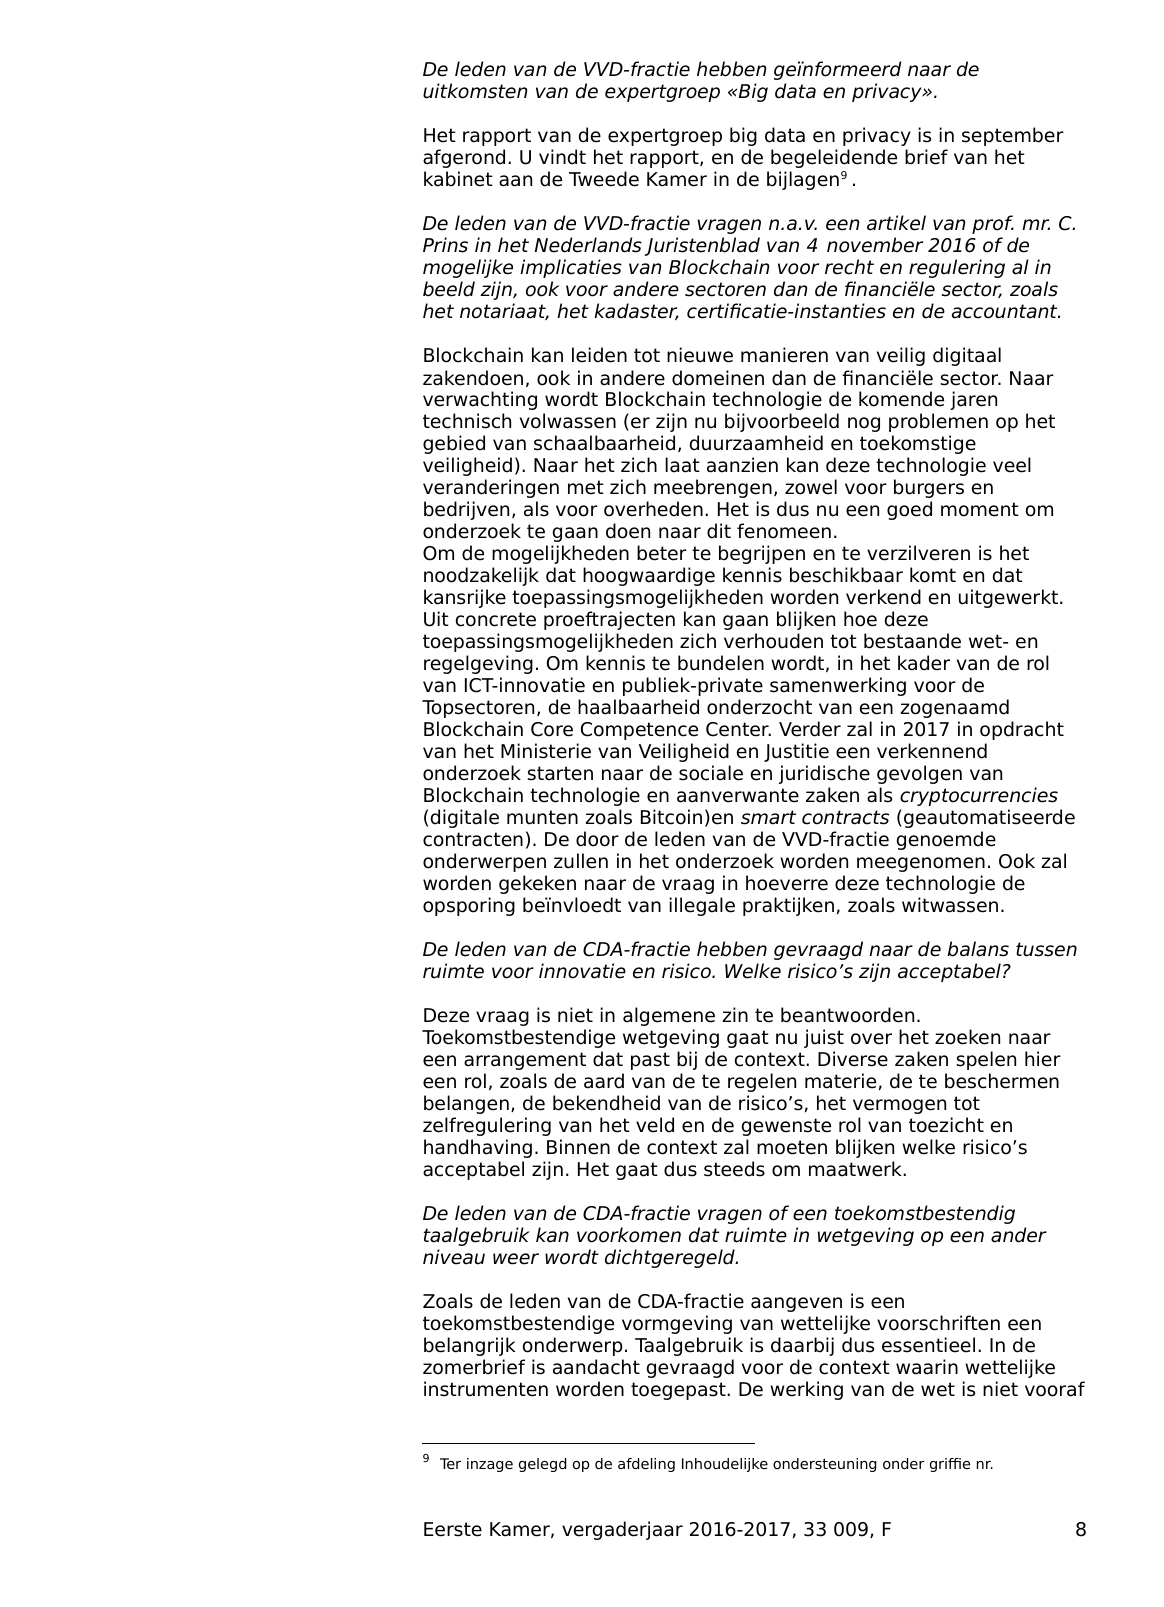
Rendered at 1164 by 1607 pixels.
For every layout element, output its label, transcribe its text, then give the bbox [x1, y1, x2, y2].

text Zoals de leden van de CDA-fractie aangeven is een toekomstbestendige vormgeving van wettelijke voorschriften een belangrijk onderwerp. Taalgebruik is daarbij dus essentieel. In de zomerbrief is aandacht gevraagd voor de context waarin wettelijke instrumenten worden toegepast. De werking van de wet is niet vooraf [422, 1291, 1087, 1401]
text Ter inzage gelegd op de afdeling Inhoudelijke ondersteuning onder griffie nr. [422, 1452, 1087, 1474]
text Om de mogelijkheden beter te begrijpen en te verzilveren is het noodzakelijk dat hoogwaardige kennis beschikbaar komt en dat kansrijke toepassingsmogelijkheden worden verkend en uitgewerkt. Uit concrete proeftrajecten kan gaan blijken hoe deze toepassingsmogelijkheden zich verhouden tot bestaande wet- en regelgeving. Om kennis te bundelen wordt, in het kader van de rol van ICT-innovatie en publiek-private samenwerking voor de Topsectoren, de haalbaarheid onderzocht van een zogenaamd Blockchain Core Competence Center. Verder zal in 2017 in opdracht van het Ministerie van Veiligheid en Justitie een verkennend onderzoek starten naar de sociale en juridische gevolgen van Blockchain technologie en aanverwante zaken als cryptocurrencies (digitale munten zoals Bitcoin)en smart contracts (geautomatiseerde contracten). De door de leden van de VVD-fractie genoemde onderwerpen zullen in het onderzoek worden meegenomen. Ook zal worden gekeken naar de vraag in hoeverre deze technologie de opsporing beïnvloedt van illegale praktijken, zoals witwassen. [422, 543, 1087, 917]
text Blockchain kan leiden tot nieuwe manieren van veilig digitaal zakendoen, ook in andere domeinen dan de financiële sector. Naar verwachting wordt Blockchain technologie de komende jaren technisch volwassen (er zijn nu bijvoorbeeld nog problemen op het gebied van schaalbaarheid, duurzaamheid en toekomstige veiligheid). Naar het zich laat aanzien kan deze technologie veel veranderingen met zich meebrengen, zowel voor burgers en bedrijven, als voor overheden. Het is dus nu een goed moment om onderzoek te gaan doen naar dit fenomeen. [422, 345, 1087, 543]
text De leden van de VVD-fractie hebben geïnformeerd naar de uitkomsten van de expertgroep «Big data en privacy». [422, 59, 1087, 103]
text Deze vraag is niet in algemene zin te beantwoorden. Toekomstbestendige wetgeving gaat nu juist over het zoeken naar een arrangement dat past bij de context. Diverse zaken spelen hier een rol, zoals de aard van de te regelen materie, de te beschermen belangen, de bekendheid van de risico’s, het vermogen tot zelfregulering van het veld en de gewenste rol van toezicht en handhaving. Binnen de context zal moeten blijken welke risico’s acceptabel zijn. Het gaat dus steeds om maatwerk. [422, 1005, 1087, 1181]
text De leden van de VVD-fractie vragen n.a.v. een artikel van prof. mr. C. Prins in het Nederlands Juristenblad van 4 november 2016 of de mogelijke implicaties van Blockchain voor recht en regulering al in beeld zijn, ook voor andere sectoren dan de financiële sector, zoals het notariaat, het kadaster, certificatie-instanties en de accountant. [422, 213, 1087, 323]
text De leden van de CDA-fractie vragen of een toekomstbestendig taalgebruik kan voorkomen dat ruimte in wetgeving op een ander niveau weer wordt dichtgeregeld. [422, 1203, 1087, 1269]
text Het rapport van de expertgroep big data en privacy is in september afgerond. U vindt het rapport, en de begeleidende brief van het kabinet aan de Tweede Kamer in de bijlagen. [422, 125, 1087, 191]
text De leden van de CDA-fractie hebben gevraagd naar de balans tussen ruimte voor innovatie en risico. Welke risico’s zijn acceptabel? [422, 939, 1087, 983]
